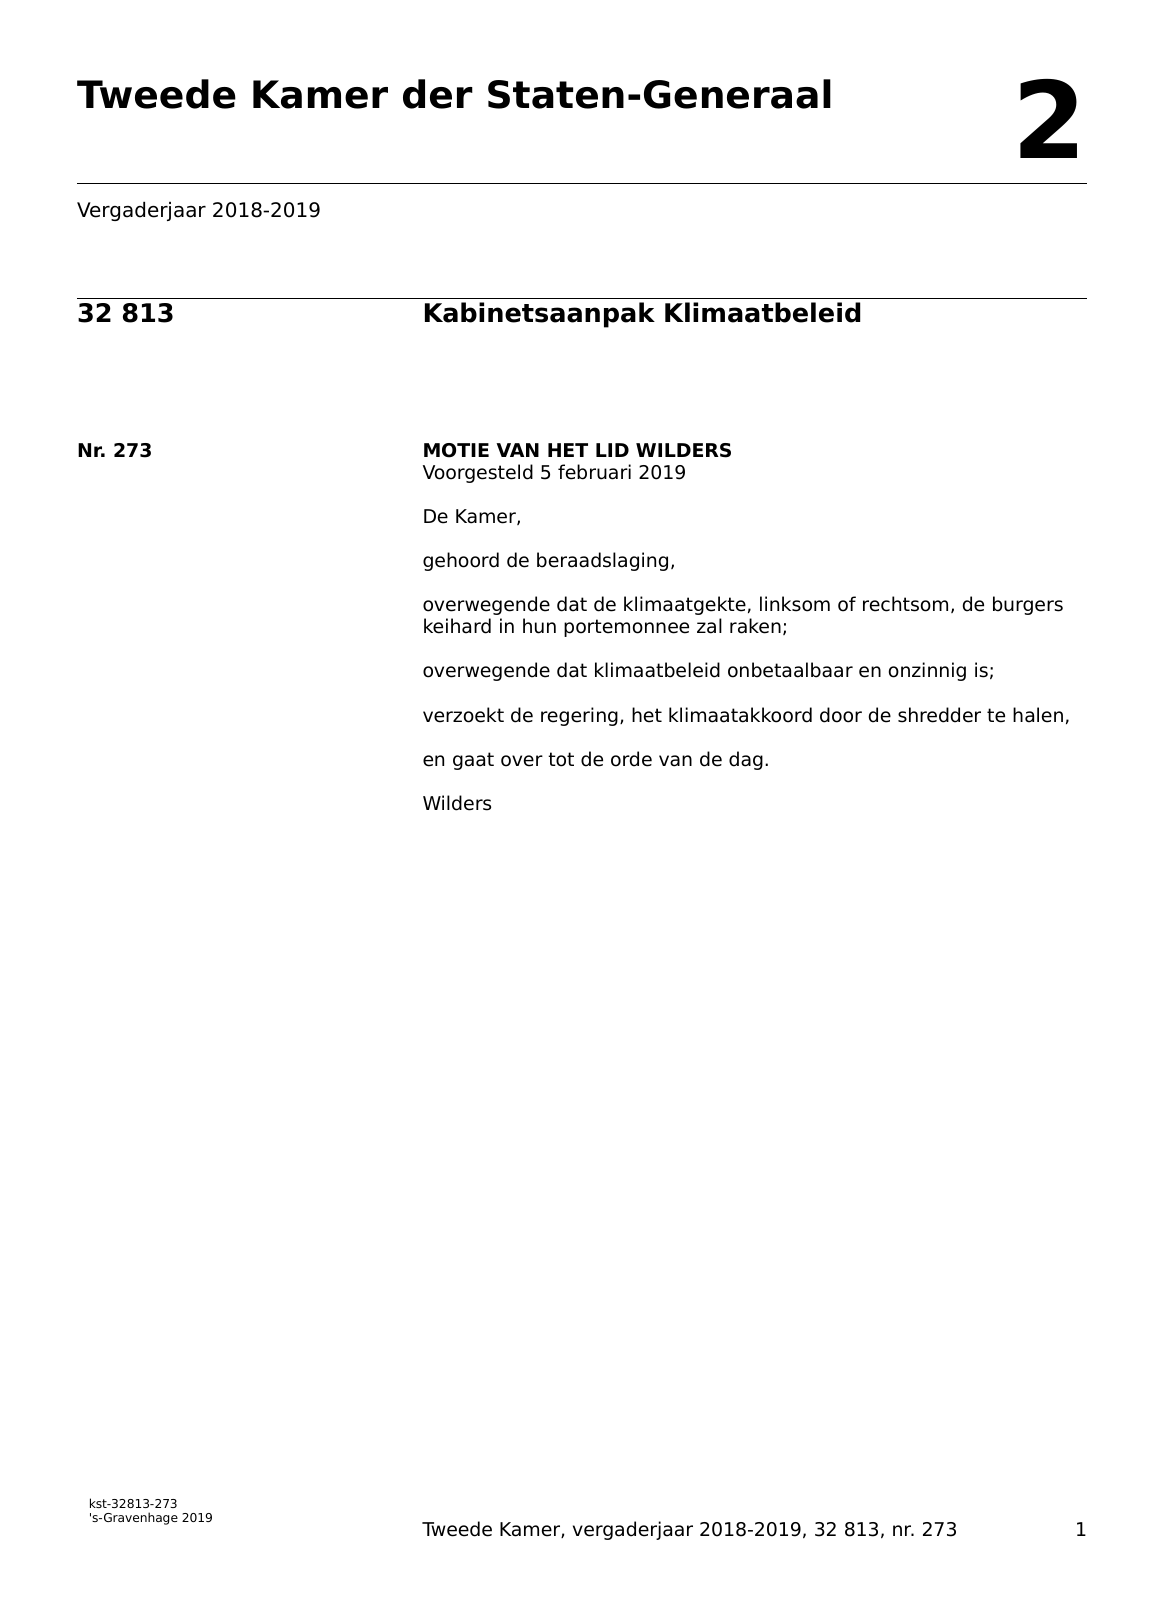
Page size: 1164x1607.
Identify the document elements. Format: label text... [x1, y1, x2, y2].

subtitle 32 813 Kabinetsaanpak Klimaatbeleid [77, 299, 1087, 329]
text overwegende dat de klimaatgekte, linksom of rechtsom, de burgers keihard in hun portemonnee zal raken; [422, 594, 1087, 638]
text 's-Gravenhage 2019 [88, 1511, 323, 1525]
text gehoord de beraadslaging, [422, 550, 1087, 572]
table_cell Vergaderjaar 2018-2019 [77, 184, 1087, 298]
table_header Tweede Kamer der Staten-Generaal [77, 59, 886, 183]
table_header 2 [886, 59, 1087, 183]
text kst-32813-273 [88, 1497, 323, 1511]
text en gaat over tot de orde van de dag. [422, 749, 1087, 771]
text De Kamer, [422, 506, 1087, 528]
text Voorgesteld 5 februari 2019 [422, 462, 1087, 484]
text Wilders [422, 793, 1087, 815]
subtitle Nr. 273 MOTIE VAN HET LID WILDERS [77, 440, 1087, 462]
text overwegende dat klimaatbeleid onbetaalbaar en onzinnig is; [422, 660, 1087, 682]
text verzoekt de regering, het klimaatakkoord door de shredder te halen, [422, 704, 1087, 726]
